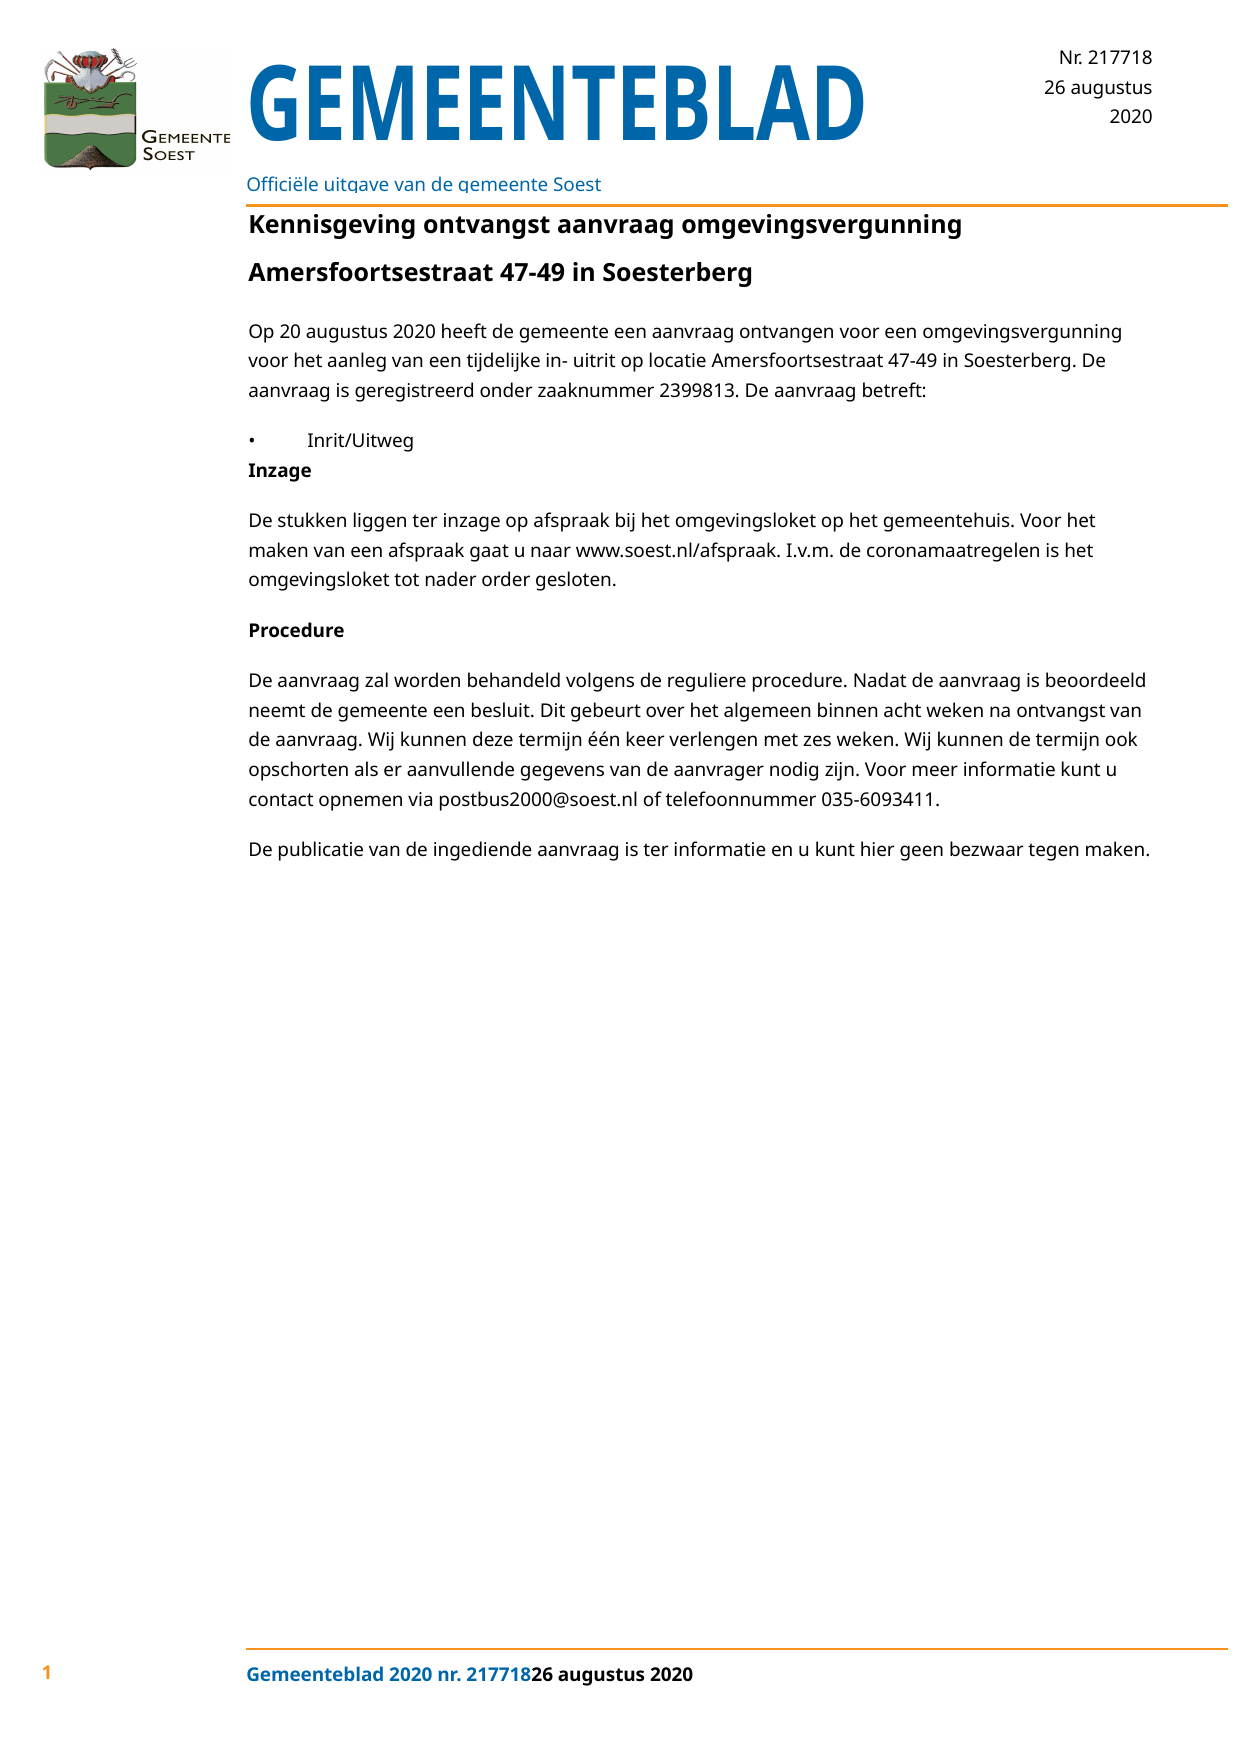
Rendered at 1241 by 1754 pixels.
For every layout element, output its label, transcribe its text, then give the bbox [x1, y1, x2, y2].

text De aanvraag zal worden behandeld volgens de reguliere procedure. Nadat de aanvraag is beoordeeld neemt de gemeente een besluit. Dit gebeurt over het algemeen binnen acht weken na ontvangst van de aanvraag. Wij kunnen deze termijn één keer verlengen met zes weken. Wij kunnen de termijn ook opschorten als er aanvullende gegevens van de aanvrager nodig zijn. Voor meer informatie kunt u contact opnemen via postbus2000@soest.nl of telefoonnummer 035-6093411. [248, 667, 1152, 812]
text Op 20 augustus 2020 heeft de gemeente een aanvraag ontvangen voor een omgevingsvergunning voor het aanleg van een tijdelijke in- uitrit op locatie Amersfoortsestraat 47-49 in Soesterberg. De aanvraag is geregistreerd onder zaaknummer 2399813. De aanvraag betreft: [248, 318, 1152, 403]
text De stukken liggen ter inzage op afspraak bij het omgevingsloket op het gemeentehuis. Voor het maken van een afspraak gaat u naar www.soest.nl/afspraak. I.v.m. de coronamaatregelen is het omgevingsloket tot nader order gesloten. [248, 507, 1152, 592]
text Inzage [248, 457, 1152, 483]
list Inrit/Uitweg [248, 427, 1152, 453]
text Procedure [248, 617, 1152, 643]
picture [41, 47, 231, 172]
text Kennisgeving ontvangst aanvraag omgevingsvergunning Amersfoortsestraat 47-49 in Soesterberg [248, 207, 1152, 288]
text De publicatie van de ingediende aanvraag is ter informatie en u kunt hier geen bezwaar tegen maken. [248, 836, 1152, 862]
